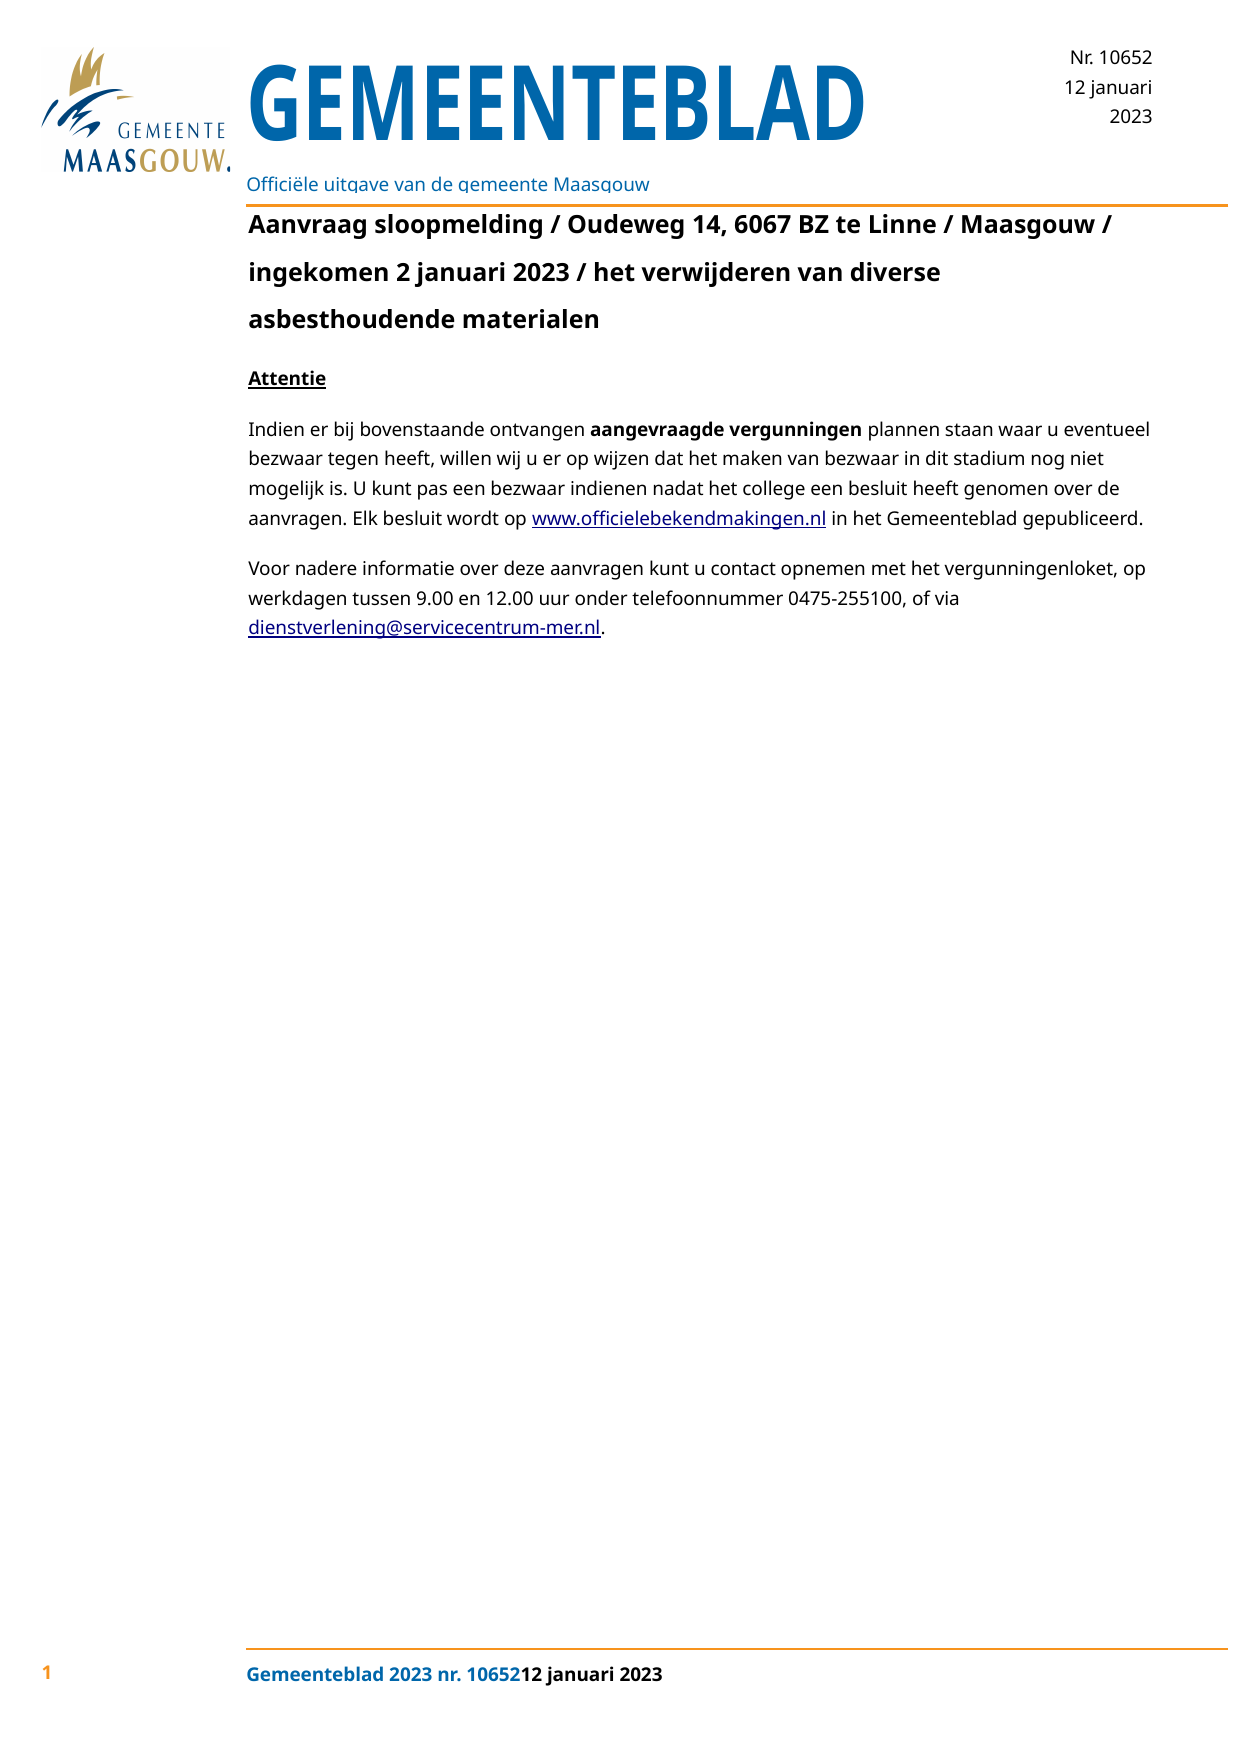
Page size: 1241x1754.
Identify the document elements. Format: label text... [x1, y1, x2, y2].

text Indien er bij bovenstaande ontvangen aangevraagde vergunningen plannen staan waar u eventueel bezwaar tegen heeft, willen wij u er op wijzen dat het maken van bezwaar in dit stadium nog niet mogelijk is. U kunt pas een bezwaar indienen nadat het college een besluit heeft genomen over de aanvragen. Elk besluit wordt op www.officielebekendmakingen.nl in het Gemeenteblad gepubliceerd. [248, 416, 1152, 530]
text Aanvraag sloopmelding / Oudeweg 14, 6067 BZ te Linne / Maasgouw / ingekomen 2 januari 2023 / het verwijderen van diverse asbesthoudende materialen [248, 207, 1152, 336]
text Voor nadere informatie over deze aanvragen kunt u contact opnemen met het vergunningenloket, op werkdagen tussen 9.00 en 12.00 uur onder telefoonnummer 0475-255100, of via dienstverlening@servicecentrum-mer.nl. [248, 555, 1152, 640]
picture [41, 47, 231, 172]
text Attentie [248, 366, 1152, 391]
